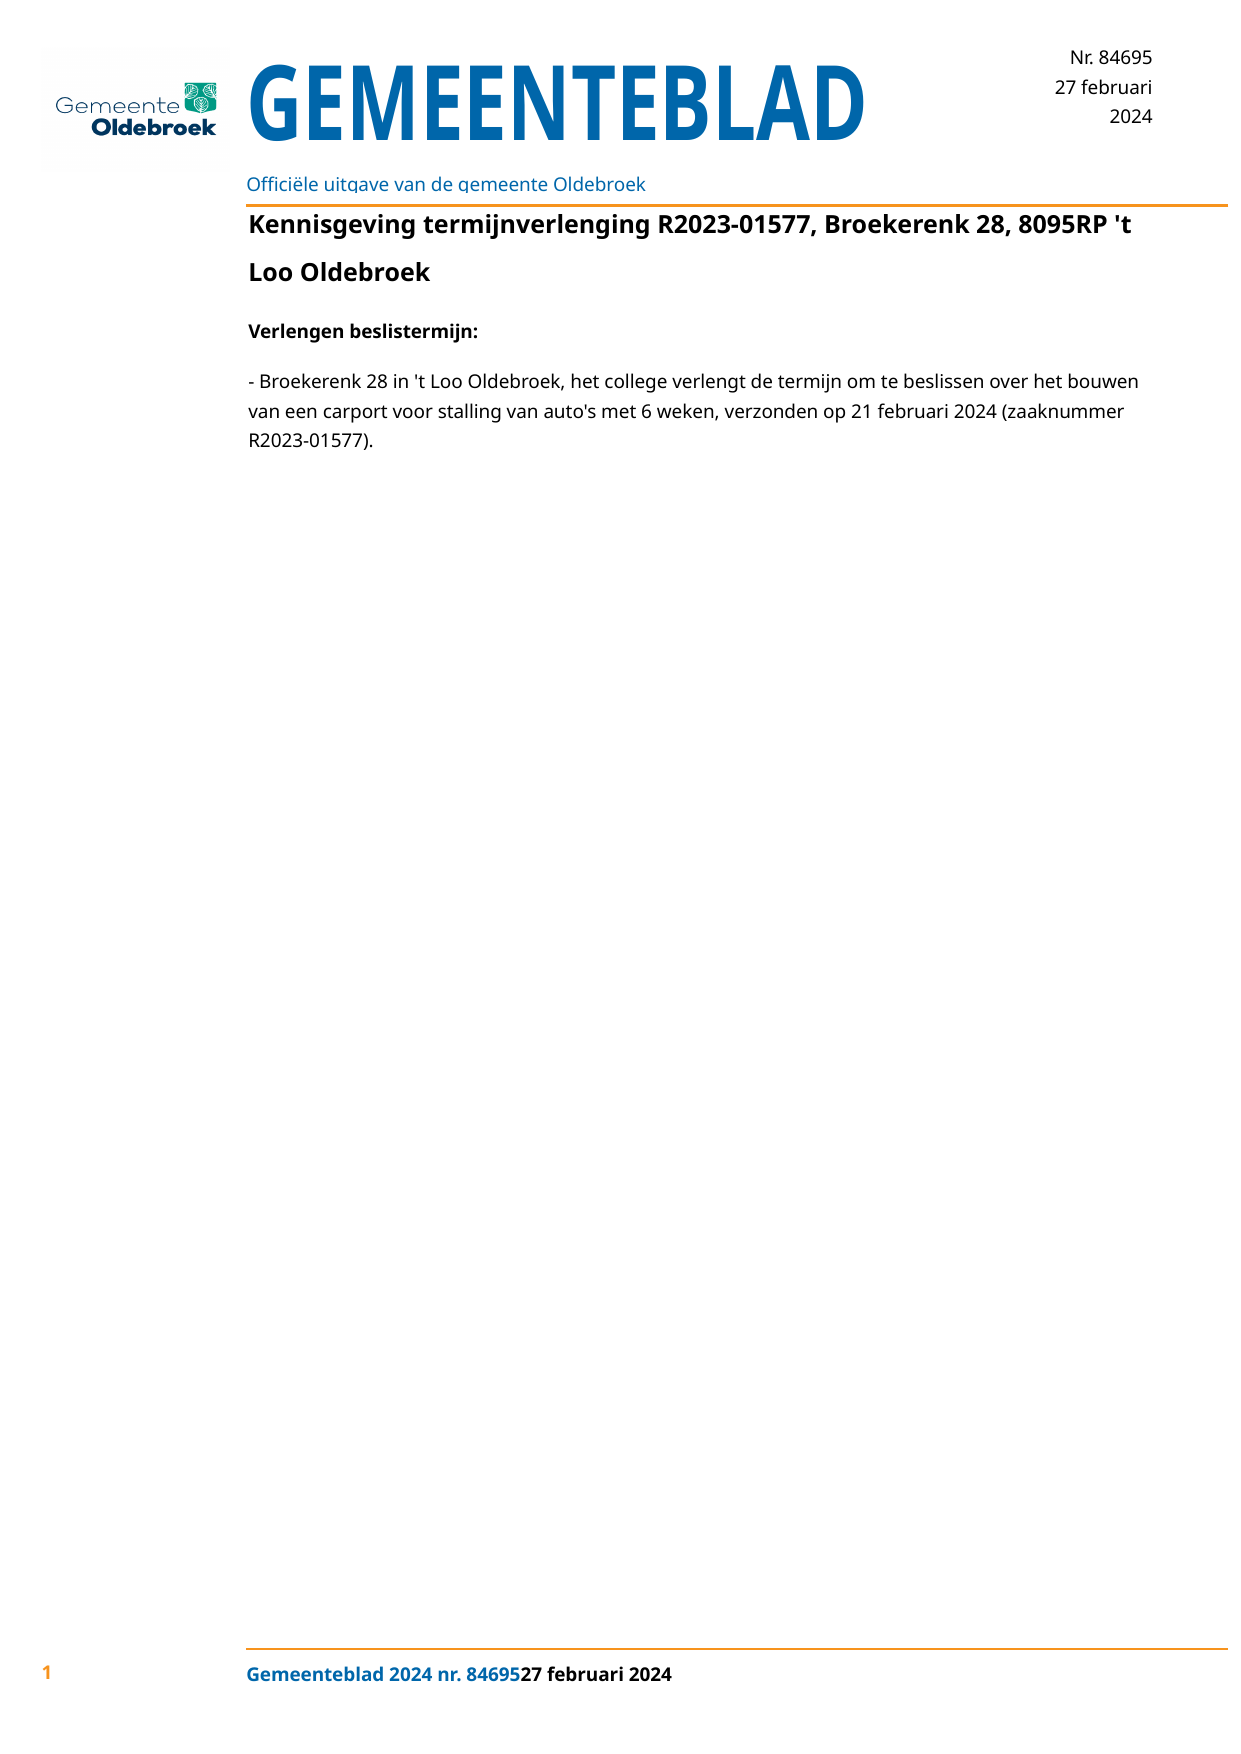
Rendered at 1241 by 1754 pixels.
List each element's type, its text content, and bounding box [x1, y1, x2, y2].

text - Broekerenk 28 in 't Loo Oldebroek, het college verlengt de termijn om te beslissen over het bouwen van een carport voor stalling van auto's met 6 weken, verzonden op 21 februari 2024 (zaaknummer R2023-01577). [248, 368, 1152, 453]
picture [41, 47, 231, 172]
text Kennisgeving termijnverlenging R2023-01577, Broekerenk 28, 8095RP 't Loo Oldebroek [248, 207, 1152, 288]
text Verlengen beslistermijn: [248, 318, 1152, 344]
